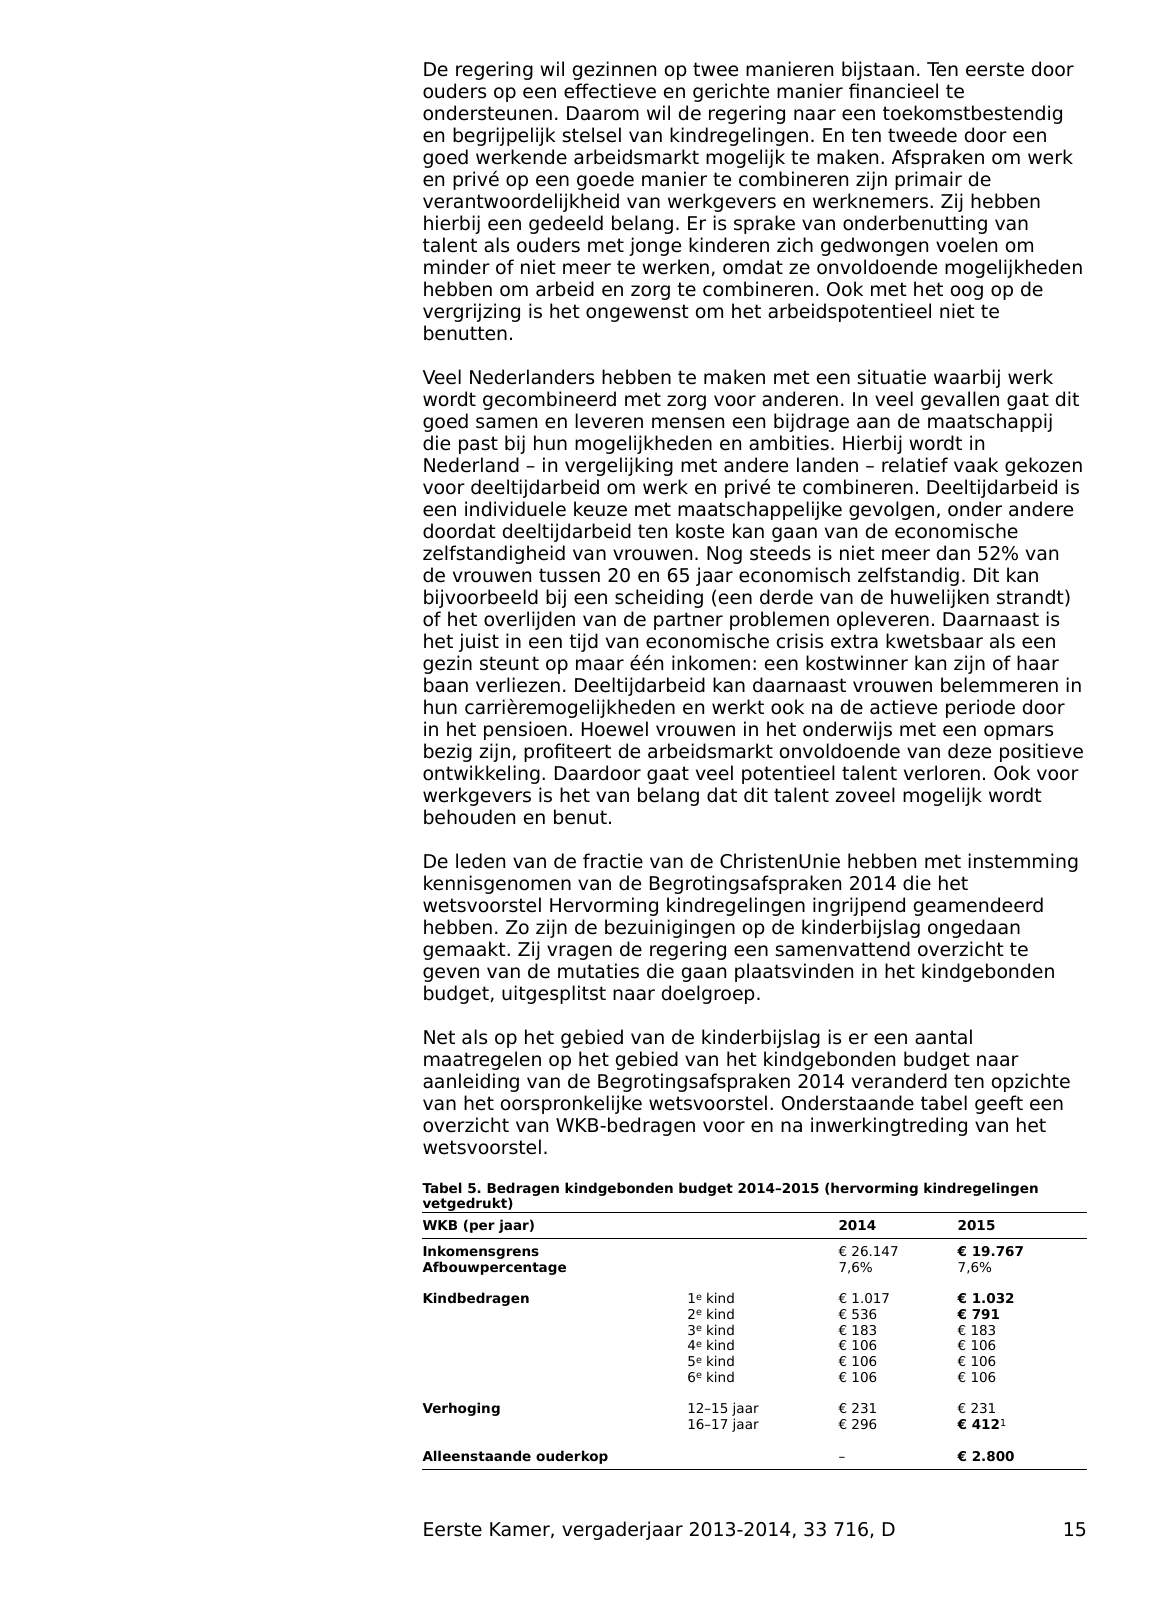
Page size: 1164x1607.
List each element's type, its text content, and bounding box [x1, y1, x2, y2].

table_cell [951, 1385, 1087, 1401]
table_cell 2e kind [681, 1307, 832, 1322]
table_cell 5e kind [681, 1354, 832, 1370]
text De leden van de fractie van de ChristenUnie hebben met instemming kennisgenomen van de Begrotingsafspraken 2014 die het wetsvoorstel Hervorming kindregelingen ingrijpend geamendeerd hebben. Zo zijn de bezuinigingen op de kinderbijslag ongedaan gemaakt. Zij vragen de regering een samenvattend overzicht te geven van de mutaties die gaan plaatsvinden in het kindgebonden budget, uitgesplitst naar doelgroep. [422, 851, 1087, 1004]
table_cell € 536 [832, 1307, 951, 1322]
table_cell € 106 [951, 1370, 1087, 1385]
table_cell [951, 1433, 1087, 1448]
table_cell – [832, 1448, 951, 1469]
table_cell [681, 1275, 832, 1291]
table_cell Inkomensgrens [422, 1239, 681, 1259]
text Veel Nederlanders hebben te maken met een situatie waarbij werk wordt gecombineerd met zorg voor anderen. In veel gevallen gaat dit goed samen en leveren mensen een bijdrage aan de maatschappij die past bij hun mogelijkheden en ambities. Hierbij wordt in Nederland – in vergelijking met andere landen – relatief vaak gekozen voor deeltijdarbeid om werk en privé te combineren. Deeltijdarbeid is een individuele keuze met maatschappelijke gevolgen, onder andere doordat deeltijdarbeid ten koste kan gaan van de economische zelfstandigheid van vrouwen. Nog steeds is niet meer dan 52% van de vrouwen tussen 20 en 65 jaar economisch zelfstandig. Dit kan bijvoorbeeld bij een scheiding (een derde van de huwelijken strandt) of het overlijden van de partner problemen opleveren. Daarnaast is het juist in een tijd van economische crisis extra kwetsbaar als een gezin steunt op maar één inkomen: een kostwinner kan zijn of haar baan verliezen. Deeltijdarbeid kan daarnaast vrouwen belemmeren in hun carrièremogelijkheden en werkt ook na de actieve periode door in het pensioen. Hoewel vrouwen in het onderwijs met een opmars bezig zijn, profiteert de arbeidsmarkt onvoldoende van deze positieve ontwikkeling. Daardoor gaat veel potentieel talent verloren. Ook voor werkgevers is het van belang dat dit talent zoveel mogelijk wordt behouden en benut. [422, 367, 1087, 828]
table_cell € 106 [951, 1338, 1087, 1354]
table_cell Alleenstaande ouderkop [422, 1448, 832, 1469]
table_cell [681, 1239, 832, 1259]
table_cell € 183 [951, 1323, 1087, 1338]
table_cell 4e kind [681, 1338, 832, 1354]
table_cell € 1.017 [832, 1291, 951, 1307]
table_cell Afbouwpercentage [422, 1260, 681, 1275]
table_cell Kindbedragen [422, 1291, 681, 1307]
table_cell [832, 1433, 951, 1448]
table_cell [422, 1433, 681, 1448]
table_cell € 106 [832, 1338, 951, 1354]
table_cell € 19.767 [951, 1239, 1087, 1259]
table_cell [422, 1275, 681, 1291]
table_cell € 2.800 [951, 1448, 1087, 1469]
table_cell 12–15 jaar [681, 1401, 832, 1417]
table_cell € 296 [832, 1417, 951, 1433]
table_cell [422, 1370, 681, 1385]
table_cell [422, 1385, 681, 1401]
table_cell [951, 1275, 1087, 1291]
text Net als op het gebied van de kinderbijslag is er een aantal maatregelen op het gebied van het kindgebonden budget naar aanleiding van de Begrotingsafspraken 2014 veranderd ten opzichte van het oorspronkelijke wetsvoorstel. Onderstaande tabel geeft een overzicht van WKB-bedragen voor en na inwerkingtreding van het wetsvoorstel. [422, 1027, 1087, 1159]
table_cell € 231 [951, 1401, 1087, 1417]
table_cell € 106 [832, 1370, 951, 1385]
table_cell [422, 1307, 681, 1322]
table_cell [422, 1323, 681, 1338]
table_cell € 4121 [951, 1417, 1087, 1433]
text De regering wil gezinnen op twee manieren bijstaan. Ten eerste door ouders op een effectieve en gerichte manier financieel te ondersteunen. Daarom wil de regering naar een toekomstbestendig en begrijpelijk stelsel van kindregelingen. En ten tweede door een goed werkende arbeidsmarkt mogelijk te maken. Afspraken om werk en privé op een goede manier te combineren zijn primair de verantwoordelijkheid van werkgevers en werknemers. Zij hebben hierbij een gedeeld belang. Er is sprake van onderbenutting van talent als ouders met jonge kinderen zich gedwongen voelen om minder of niet meer te werken, omdat ze onvoldoende mogelijkheden hebben om arbeid en zorg te combineren. Ook met het oog op de vergrijzing is het ongewenst om het arbeidspotentieel niet te benutten. [422, 59, 1087, 345]
table_cell [681, 1213, 832, 1238]
table_cell 2015 [951, 1213, 1087, 1238]
table_cell [422, 1338, 681, 1354]
table_cell 16–17 jaar [681, 1417, 832, 1433]
table_cell € 106 [832, 1354, 951, 1370]
table_cell 3e kind [681, 1323, 832, 1338]
table_cell [681, 1433, 832, 1448]
table_cell [832, 1385, 951, 1401]
table_cell Verhoging [422, 1401, 681, 1417]
table_cell [422, 1417, 681, 1433]
table_cell € 791 [951, 1307, 1087, 1322]
table_cell WKB (per jaar) [422, 1213, 681, 1238]
table_cell € 231 [832, 1401, 951, 1417]
table_cell € 183 [832, 1323, 951, 1338]
table_cell 6e kind [681, 1370, 832, 1385]
table_cell [681, 1260, 832, 1275]
table_cell [681, 1385, 832, 1401]
table_cell € 106 [951, 1354, 1087, 1370]
table_cell 2014 [832, 1213, 951, 1238]
table_cell 7,6% [951, 1260, 1087, 1275]
table_cell 1e kind [681, 1291, 832, 1307]
table_cell € 1.032 [951, 1291, 1087, 1307]
table_cell [422, 1354, 681, 1370]
table_cell € 26.147 [832, 1239, 951, 1259]
table_header Tabel 5. Bedragen kindgebonden budget 2014–2015 (hervorming kindregelingen vetgedrukt) [422, 1181, 1087, 1212]
table_cell 7,6% [832, 1260, 951, 1275]
table_cell [832, 1275, 951, 1291]
